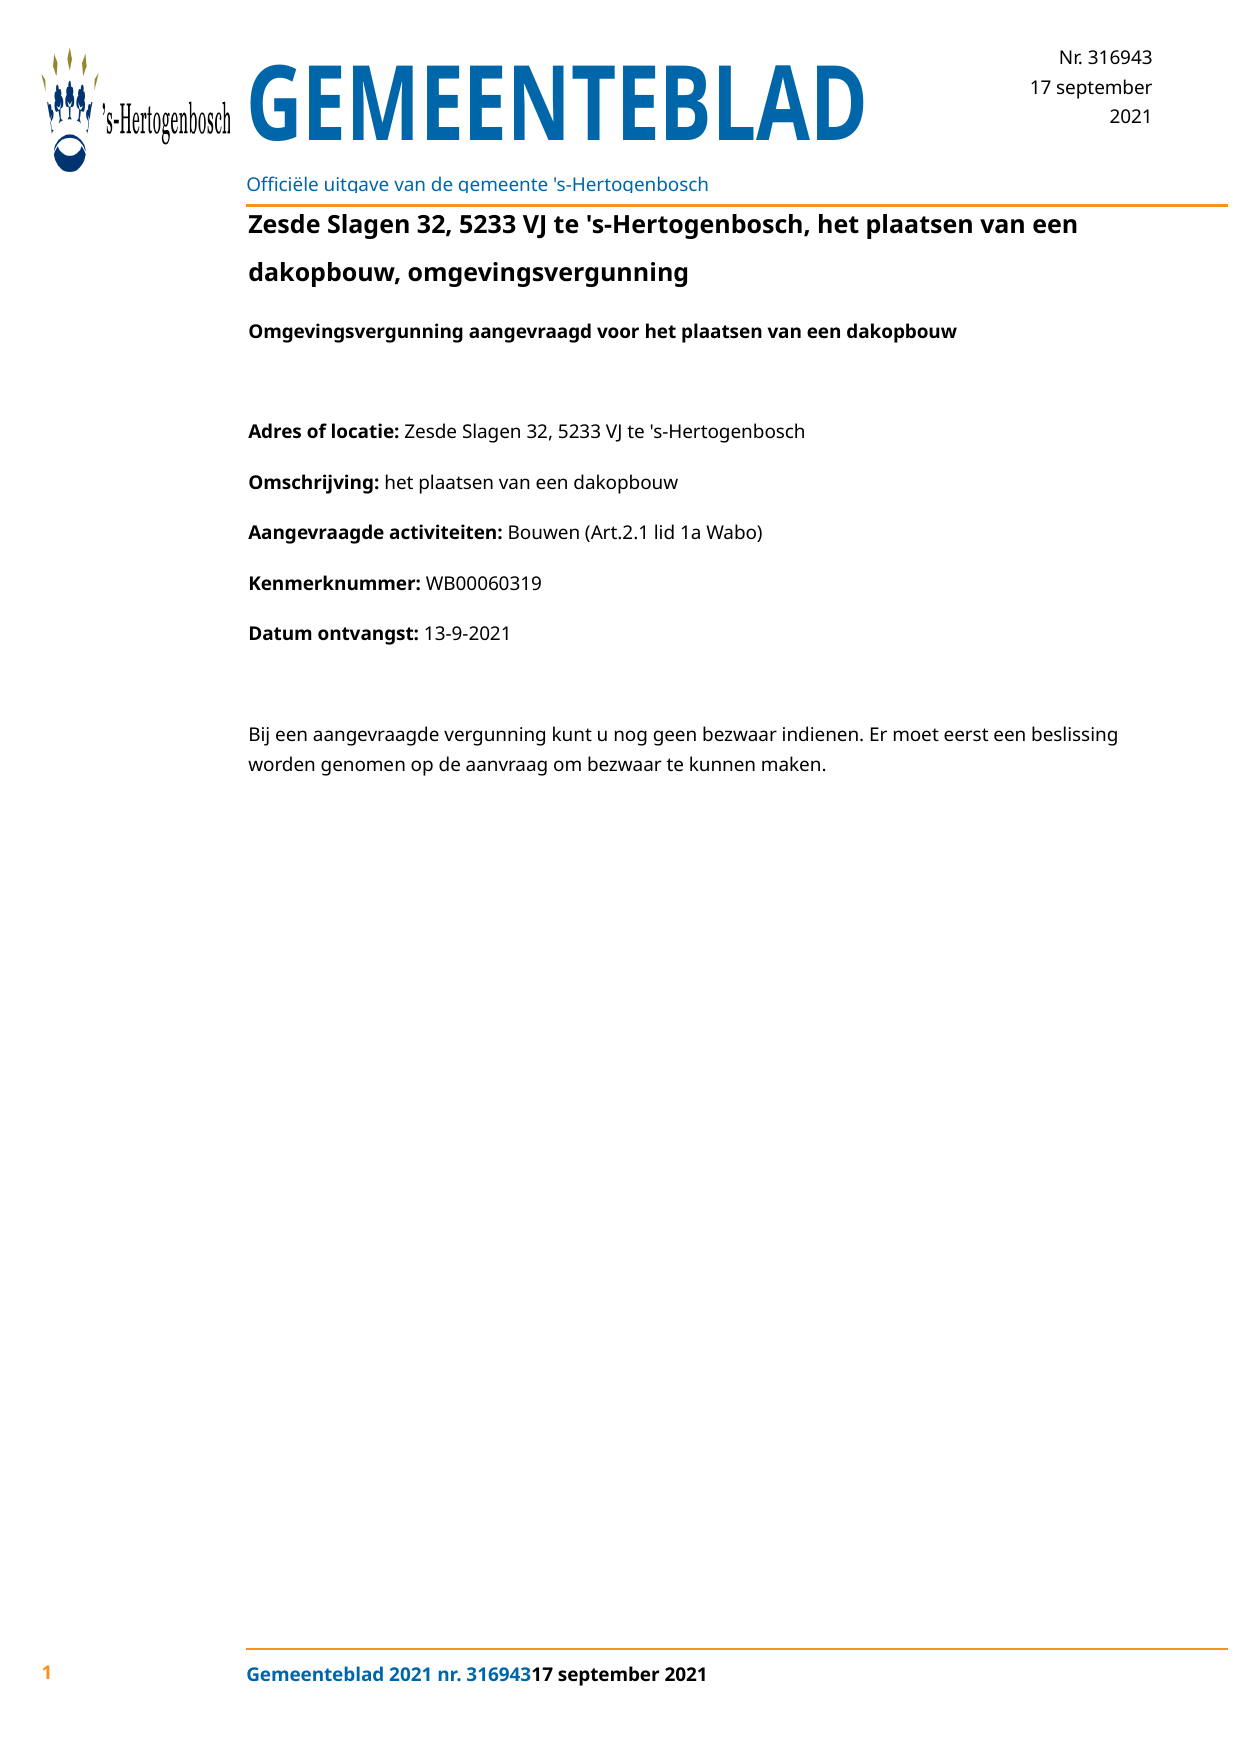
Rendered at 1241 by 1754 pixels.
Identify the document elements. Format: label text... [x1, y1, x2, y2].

text Zesde Slagen 32, 5233 VJ te 's-Hertogenbosch, het plaatsen van een dakopbouw, omgevingsvergunning [248, 207, 1152, 288]
text Omschrijving: het plaatsen van een dakopbouw [248, 469, 1152, 495]
text Bij een aangevraagde vergunning kunt u nog geen bezwaar indienen. Er moet eerst een beslissing worden genomen op de aanvraag om bezwaar te kunnen maken. [248, 721, 1152, 777]
text Kenmerknummer: WB00060319 [248, 570, 1152, 596]
picture [41, 47, 231, 172]
text Adres of locatie: Zesde Slagen 32, 5233 VJ te 's-Hertogenbosch [248, 419, 1152, 444]
text Omgevingsvergunning aangevraagd voor het plaatsen van een dakopbouw [248, 318, 1152, 344]
text Aangevraagde activiteiten: Bouwen (Art.2.1 lid 1a Wabo) [248, 519, 1152, 545]
text Datum ontvangst: 13-9-2021 [248, 620, 1152, 646]
